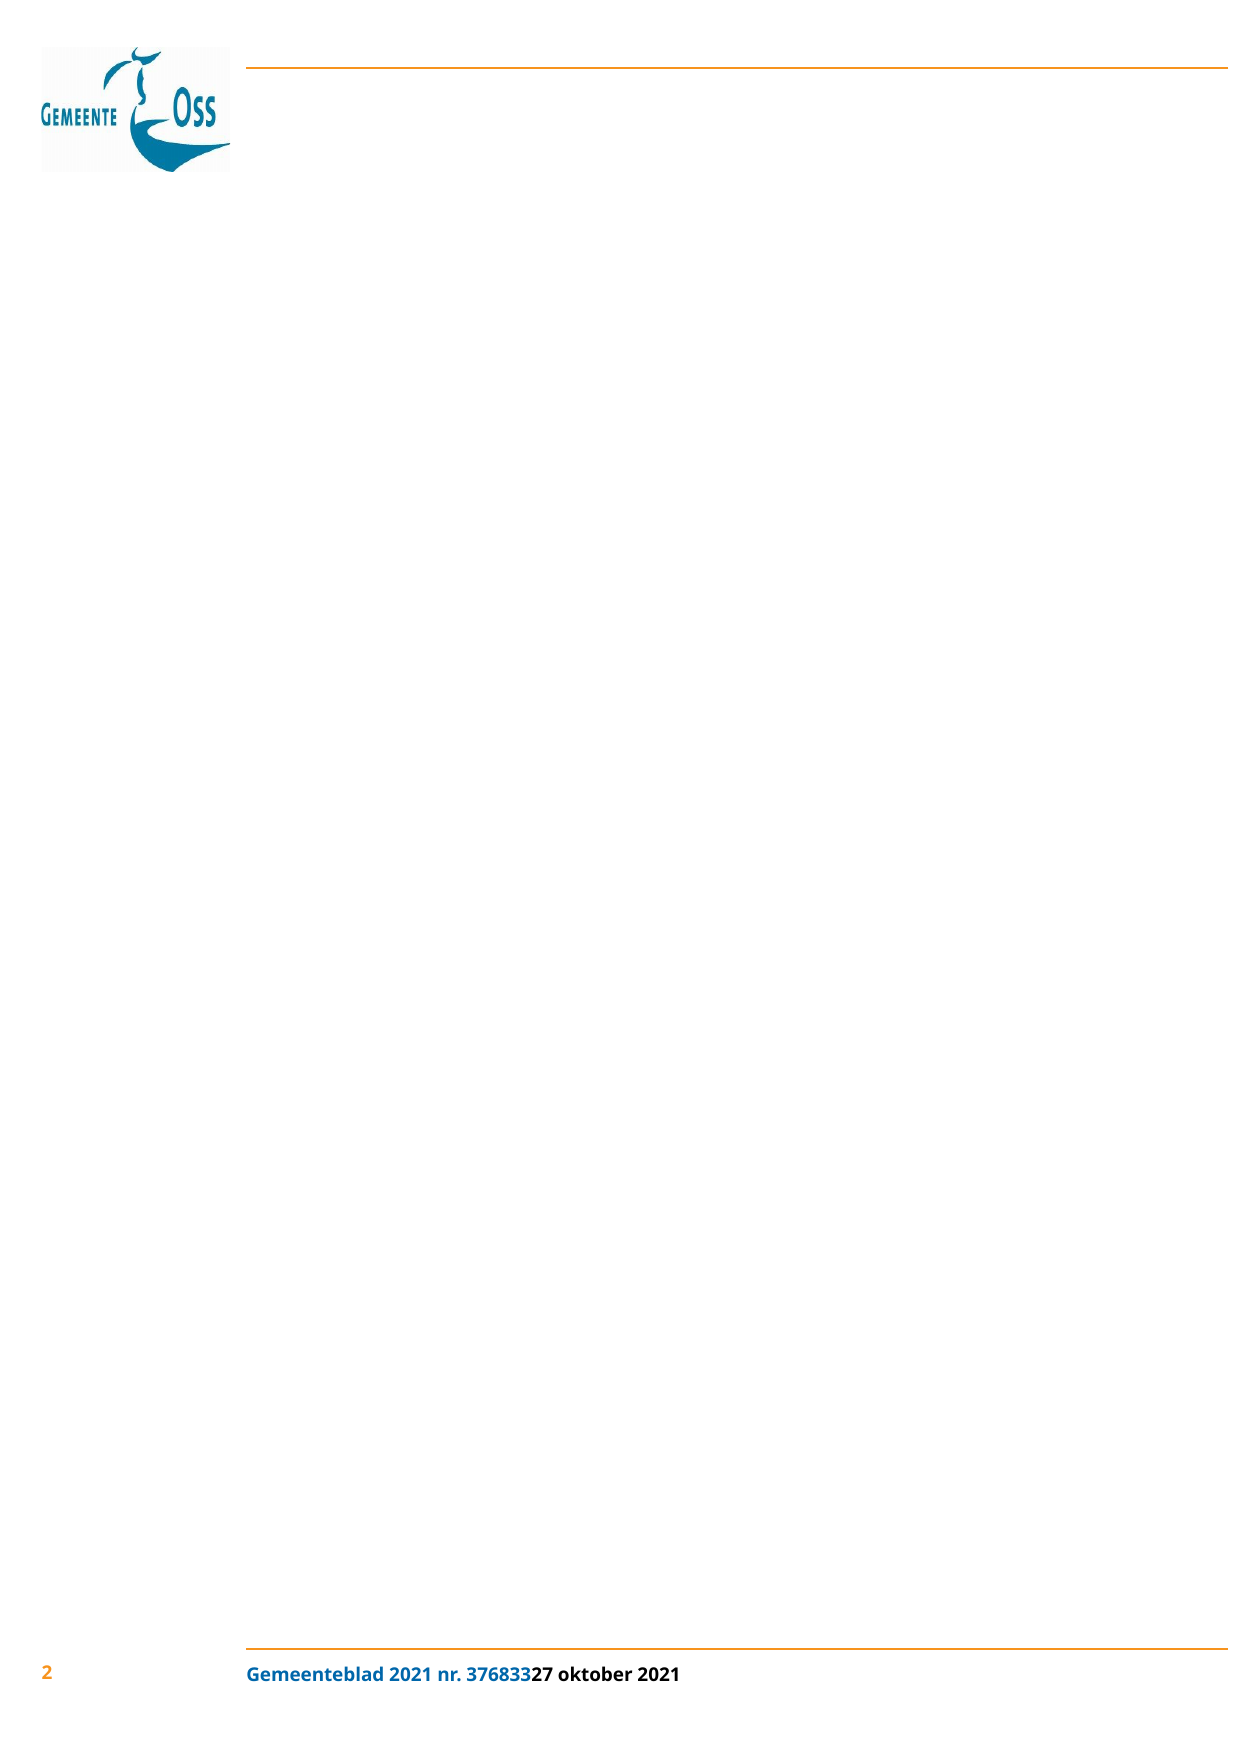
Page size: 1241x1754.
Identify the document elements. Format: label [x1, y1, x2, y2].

picture [41, 47, 231, 172]
